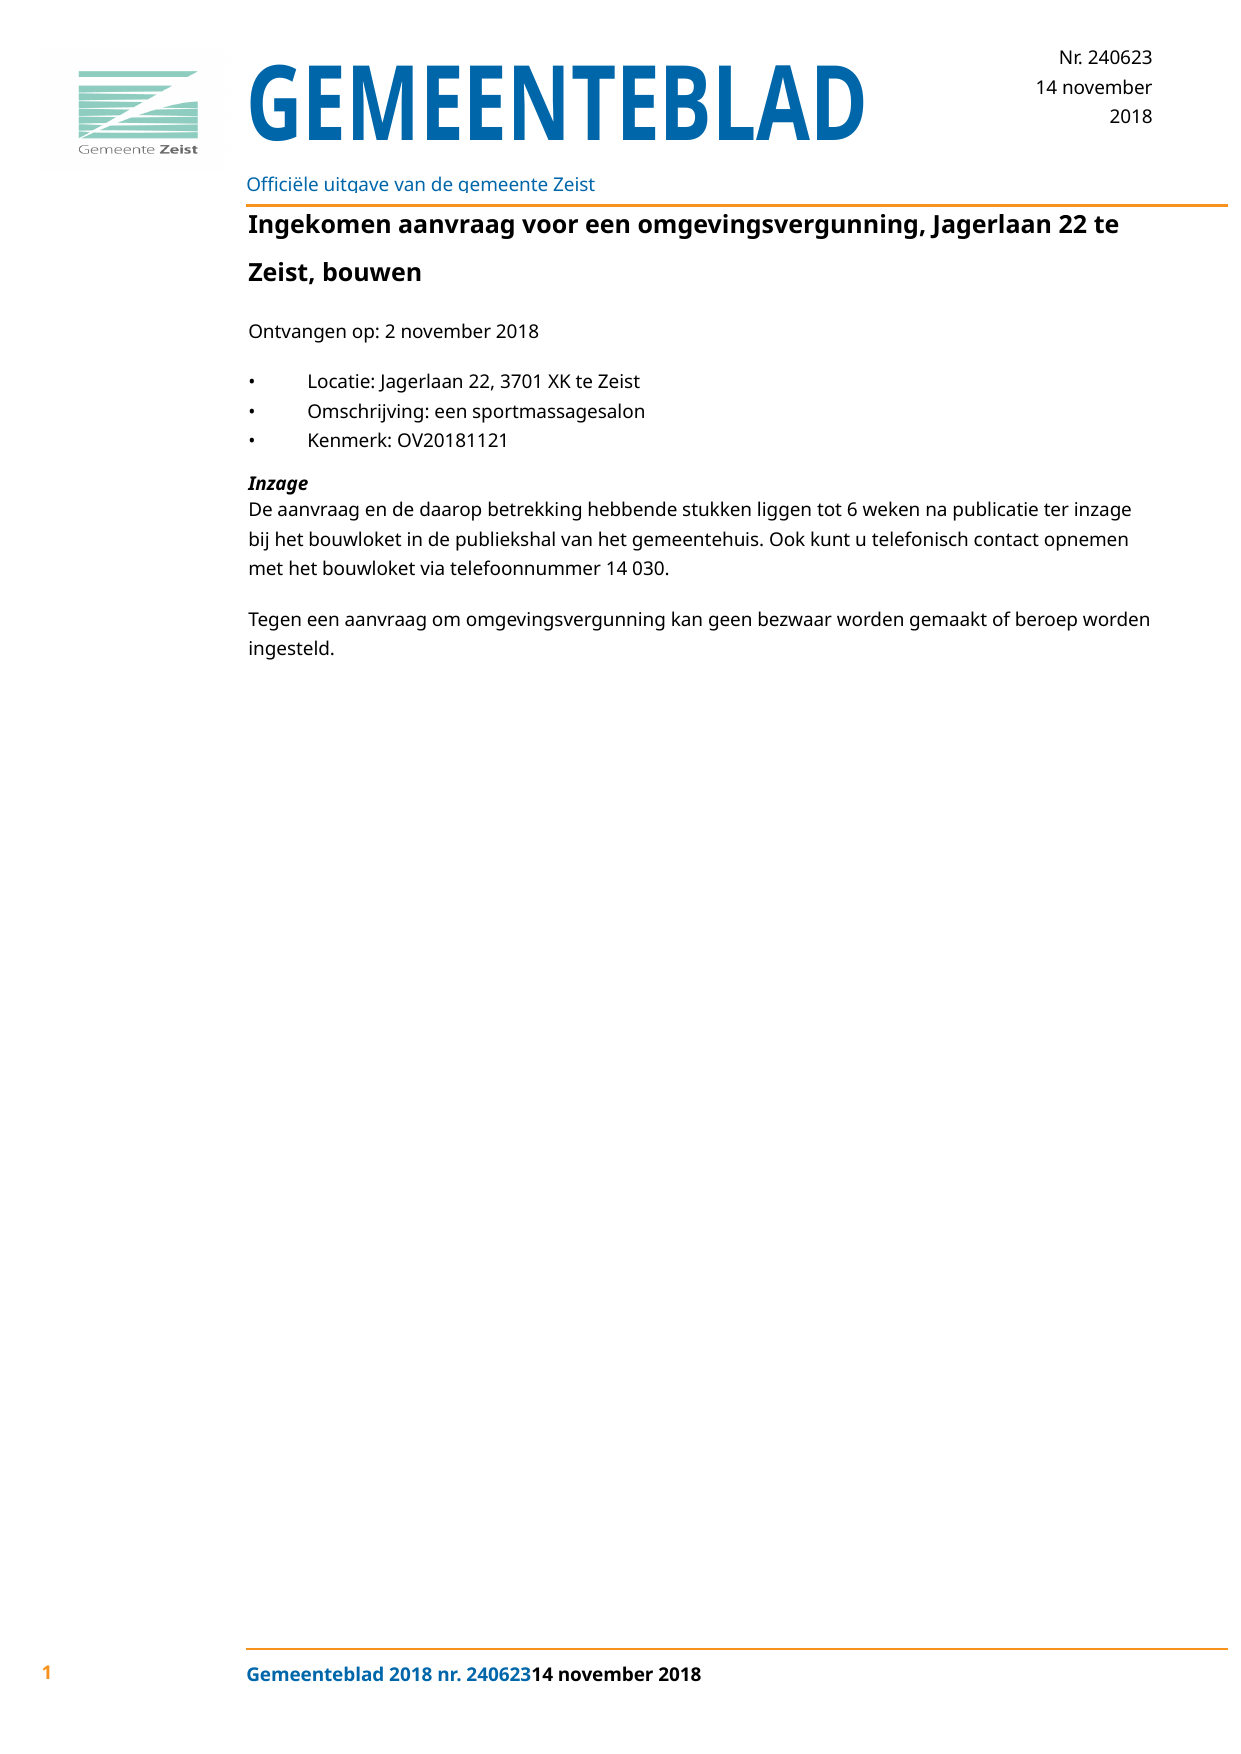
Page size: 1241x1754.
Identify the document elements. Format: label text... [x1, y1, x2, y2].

text De aanvraag en de daarop betrekking hebbende stukken liggen tot 6 weken na publicatie ter inzage bij het bouwloket in de publiekshal van het gemeentehuis. Ook kunt u telefonisch contact opnemen met het bouwloket via telefoonnummer 14 030. [248, 496, 1152, 581]
list Locatie: Jagerlaan 22, 3701 XK te Zeist [248, 368, 1152, 394]
text Ontvangen op: 2 november 2018 [248, 318, 1152, 344]
text Tegen een aanvraag om omgevingsvergunning kan geen bezwaar worden gemaakt of beroep worden ingesteld. [248, 606, 1152, 661]
text Ingekomen aanvraag voor een omgevingsvergunning, Jagerlaan 22 te Zeist, bouwen [248, 207, 1152, 288]
text Inzage [248, 471, 1152, 496]
list Omschrijving: een sportmassagesalon [248, 398, 1152, 424]
picture [41, 47, 231, 172]
list Kenmerk: OV20181121 [248, 427, 1152, 453]
